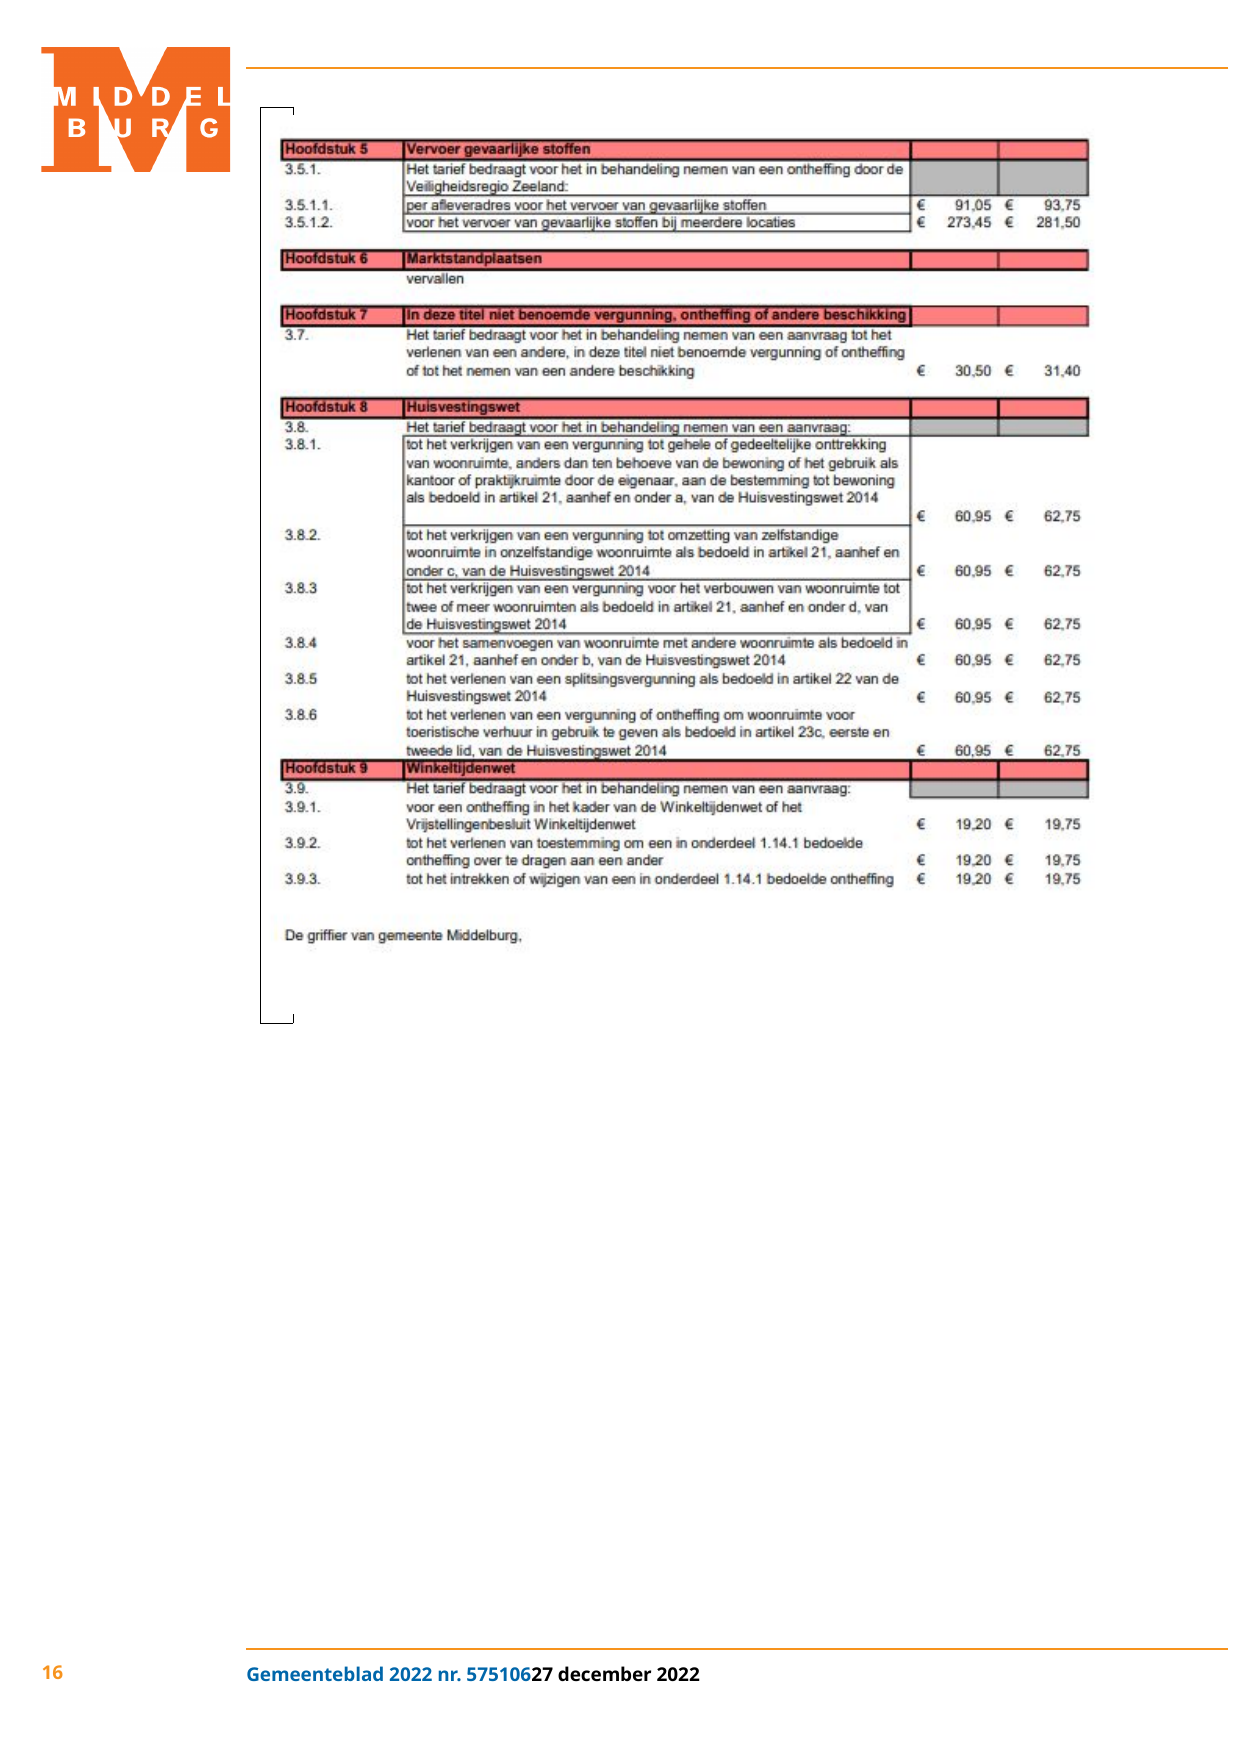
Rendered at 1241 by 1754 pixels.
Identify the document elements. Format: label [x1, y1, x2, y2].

picture [268, 115, 1116, 1014]
picture [41, 47, 231, 172]
